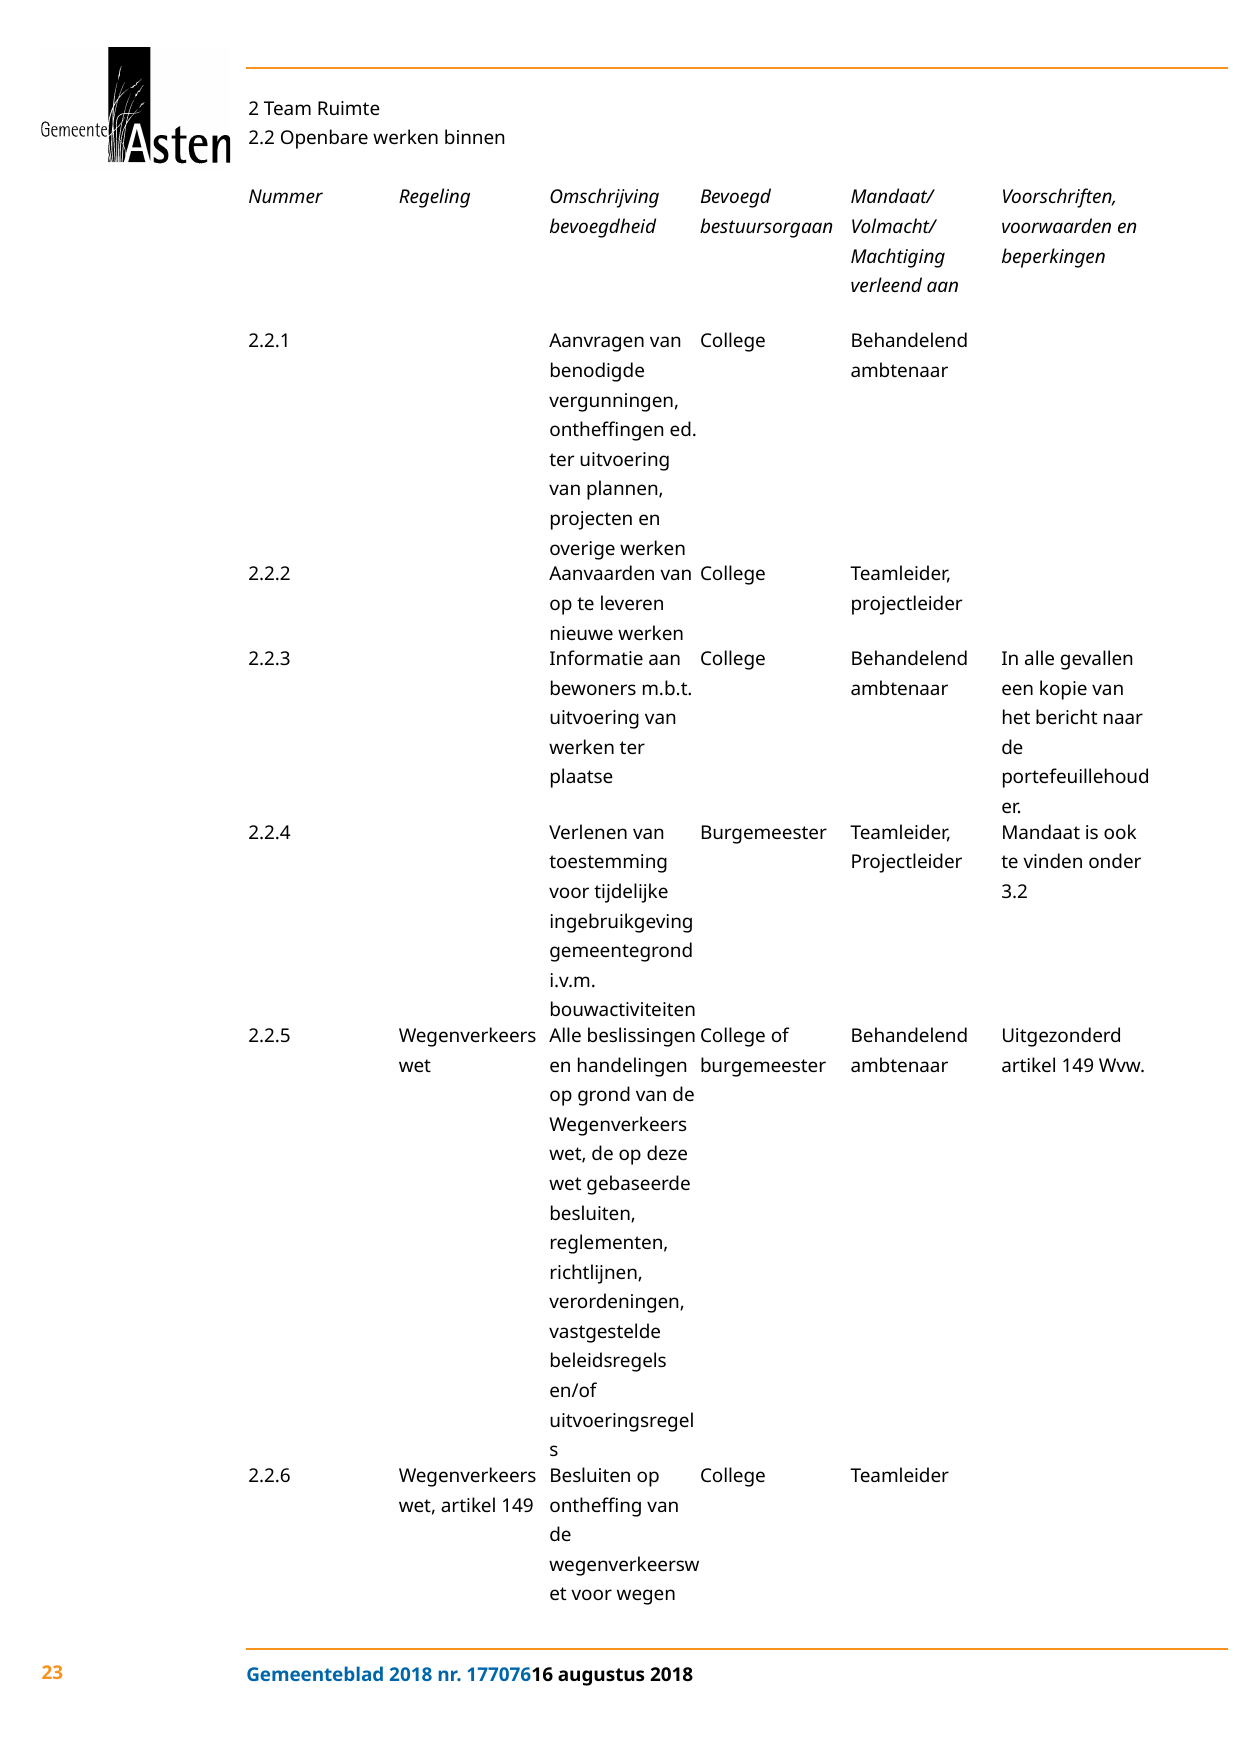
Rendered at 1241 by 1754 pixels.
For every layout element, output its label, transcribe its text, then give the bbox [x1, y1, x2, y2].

text 2.2 Openbare werken binnen [248, 124, 1152, 150]
table_cell [399, 645, 549, 819]
table_header Mandaat/ Volmacht/ Machtiging verleend aan [850, 184, 1001, 328]
table_cell Burgemeester [700, 819, 850, 1022]
table_cell In alle gevallen een kopie van het bericht naar de portefeuillehouder. [1001, 645, 1152, 819]
table_cell College [700, 561, 850, 645]
table_cell Besluiten op ontheffing van de wegenverkeerswet voor wegen [549, 1462, 700, 1606]
table_cell Mandaat is ook te vinden onder 3.2 [1001, 819, 1152, 1022]
table_cell Aanvragen van benodigde vergunningen, ontheffingen ed. ter uitvoering van plannen, projecten en overige werken [549, 328, 700, 561]
table_cell Behandelend ambtenaar [850, 645, 1001, 819]
table_cell Behandelend ambtenaar [850, 1022, 1001, 1462]
table_cell Informatie aan bewoners m.b.t. uitvoering van werken ter plaatse [549, 645, 700, 819]
table_cell Wegenverkeerswet, artikel 149 [399, 1462, 549, 1606]
table_cell Teamleider [850, 1462, 1001, 1606]
table_cell [399, 819, 549, 1022]
table_cell 2.2.1 [248, 328, 398, 561]
table_header Nummer [248, 184, 398, 328]
table_cell Teamleider, projectleider [850, 561, 1001, 645]
table_cell Behandelend ambtenaar [850, 328, 1001, 561]
table_cell Aanvaarden van op te leveren nieuwe werken [549, 561, 700, 645]
table_header Bevoegd bestuursorgaan [700, 184, 850, 328]
table_cell 2.2.4 [248, 819, 398, 1022]
table_cell [399, 328, 549, 561]
table_cell College [700, 328, 850, 561]
table_cell College of burgemeester [700, 1022, 850, 1462]
table_cell Alle beslissingen en handelingen op grond van de Wegenverkeerswet, de op deze wet gebaseerde besluiten, reglementen, richtlijnen, verordeningen, vastgestelde beleidsregels en/of uitvoeringsregels [549, 1022, 700, 1462]
table_cell Wegenverkeerswet [399, 1022, 549, 1462]
table_cell 2.2.6 [248, 1462, 398, 1606]
table_cell Verlenen van toestemming voor tijdelijke ingebruikgeving gemeentegrond i.v.m. bouwactiviteiten [549, 819, 700, 1022]
table_cell College [700, 1462, 850, 1606]
picture [41, 47, 231, 172]
table_cell College [700, 645, 850, 819]
table_cell 2.2.2 [248, 561, 398, 645]
table_cell Teamleider, Projectleider [850, 819, 1001, 1022]
table_cell [399, 561, 549, 645]
table_header Regeling [399, 184, 549, 328]
table_cell [1001, 1462, 1152, 1606]
table_header Voorschriften, voorwaarden en beperkingen [1001, 184, 1152, 328]
table_cell 2.2.3 [248, 645, 398, 819]
table_header Omschrijving bevoegdheid [549, 184, 700, 328]
table_cell [1001, 328, 1152, 561]
text 2 Team Ruimte [248, 95, 1152, 121]
table_cell [1001, 561, 1152, 645]
table_cell Uitgezonderd artikel 149 Wvw. [1001, 1022, 1152, 1462]
table_cell 2.2.5 [248, 1022, 398, 1462]
